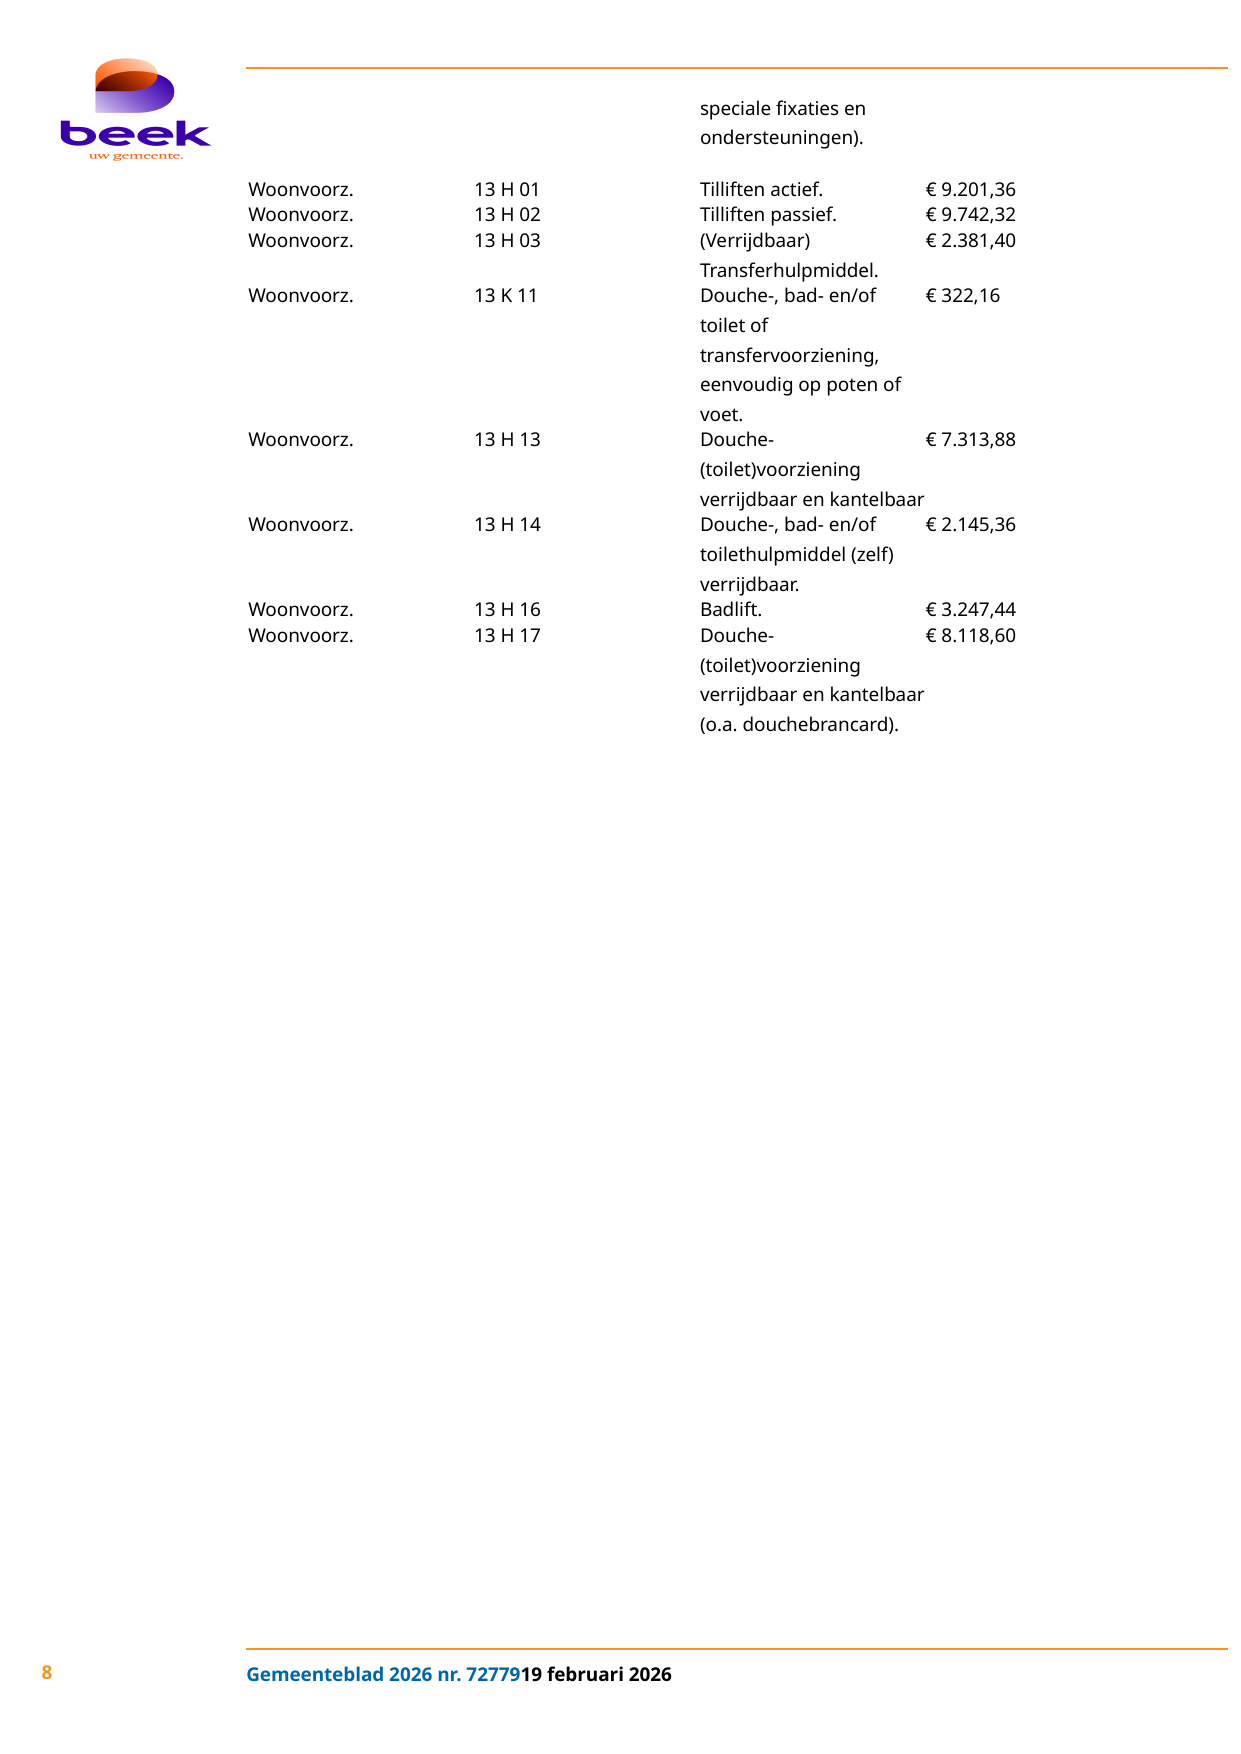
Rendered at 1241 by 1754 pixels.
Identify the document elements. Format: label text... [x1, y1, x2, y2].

table_cell € 7.313,88 [926, 427, 1152, 512]
table_cell 13 H 14 [474, 512, 700, 596]
table_cell € 9.742,32 [926, 202, 1152, 227]
table_cell Badlift. [700, 596, 926, 622]
table_cell (Verrijdbaar) Transferhulpmiddel. [700, 227, 926, 283]
table_cell 13 K 11 [474, 283, 700, 427]
table_cell Tilliften actief. [700, 176, 926, 202]
table_cell speciale fixaties en ondersteuningen). [700, 95, 926, 150]
table_cell Woonvoorz. [248, 427, 474, 512]
table_cell € 2.145,36 [926, 512, 1152, 596]
table_cell Douche-, bad- en/of toilethulpmiddel (zelf) verrijdbaar. [700, 512, 926, 596]
table_cell 13 H 01 [474, 176, 700, 202]
table_cell € 3.247,44 [926, 596, 1152, 622]
table_cell 13 H 13 [474, 427, 700, 512]
table_cell [248, 95, 474, 150]
table_cell Tilliften passief. [700, 202, 926, 227]
table_cell Woonvoorz. [248, 283, 474, 427]
table_cell Woonvoorz. [248, 202, 474, 227]
table_cell Douche-(toilet)voorziening verrijdbaar en kantelbaar (o.a. douchebrancard). [700, 622, 926, 737]
table_cell Woonvoorz. [248, 176, 474, 202]
table_cell [474, 150, 700, 176]
table_cell Douche-(toilet)voorziening verrijdbaar en kantelbaar [700, 427, 926, 512]
table_cell € 322,16 [926, 283, 1152, 427]
table_cell Woonvoorz. [248, 622, 474, 737]
table_cell 13 H 03 [474, 227, 700, 283]
table_cell Woonvoorz. [248, 227, 474, 283]
table_cell Woonvoorz. [248, 596, 474, 622]
table_cell Woonvoorz. [248, 512, 474, 596]
table_cell € 9.201,36 [926, 176, 1152, 202]
table_cell [474, 95, 700, 150]
table_cell [700, 150, 926, 176]
table_cell € 2.381,40 [926, 227, 1152, 283]
table_cell [926, 150, 1152, 176]
table_cell 13 H 17 [474, 622, 700, 737]
table_cell 13 H 02 [474, 202, 700, 227]
picture [41, 47, 231, 172]
table_cell Douche-, bad- en/of toilet of transfervoorziening, eenvoudig op poten of voet. [700, 283, 926, 427]
table_cell 13 H 16 [474, 596, 700, 622]
table_cell [248, 150, 474, 176]
table_cell € 8.118,60 [926, 622, 1152, 737]
table_cell [926, 95, 1152, 150]
